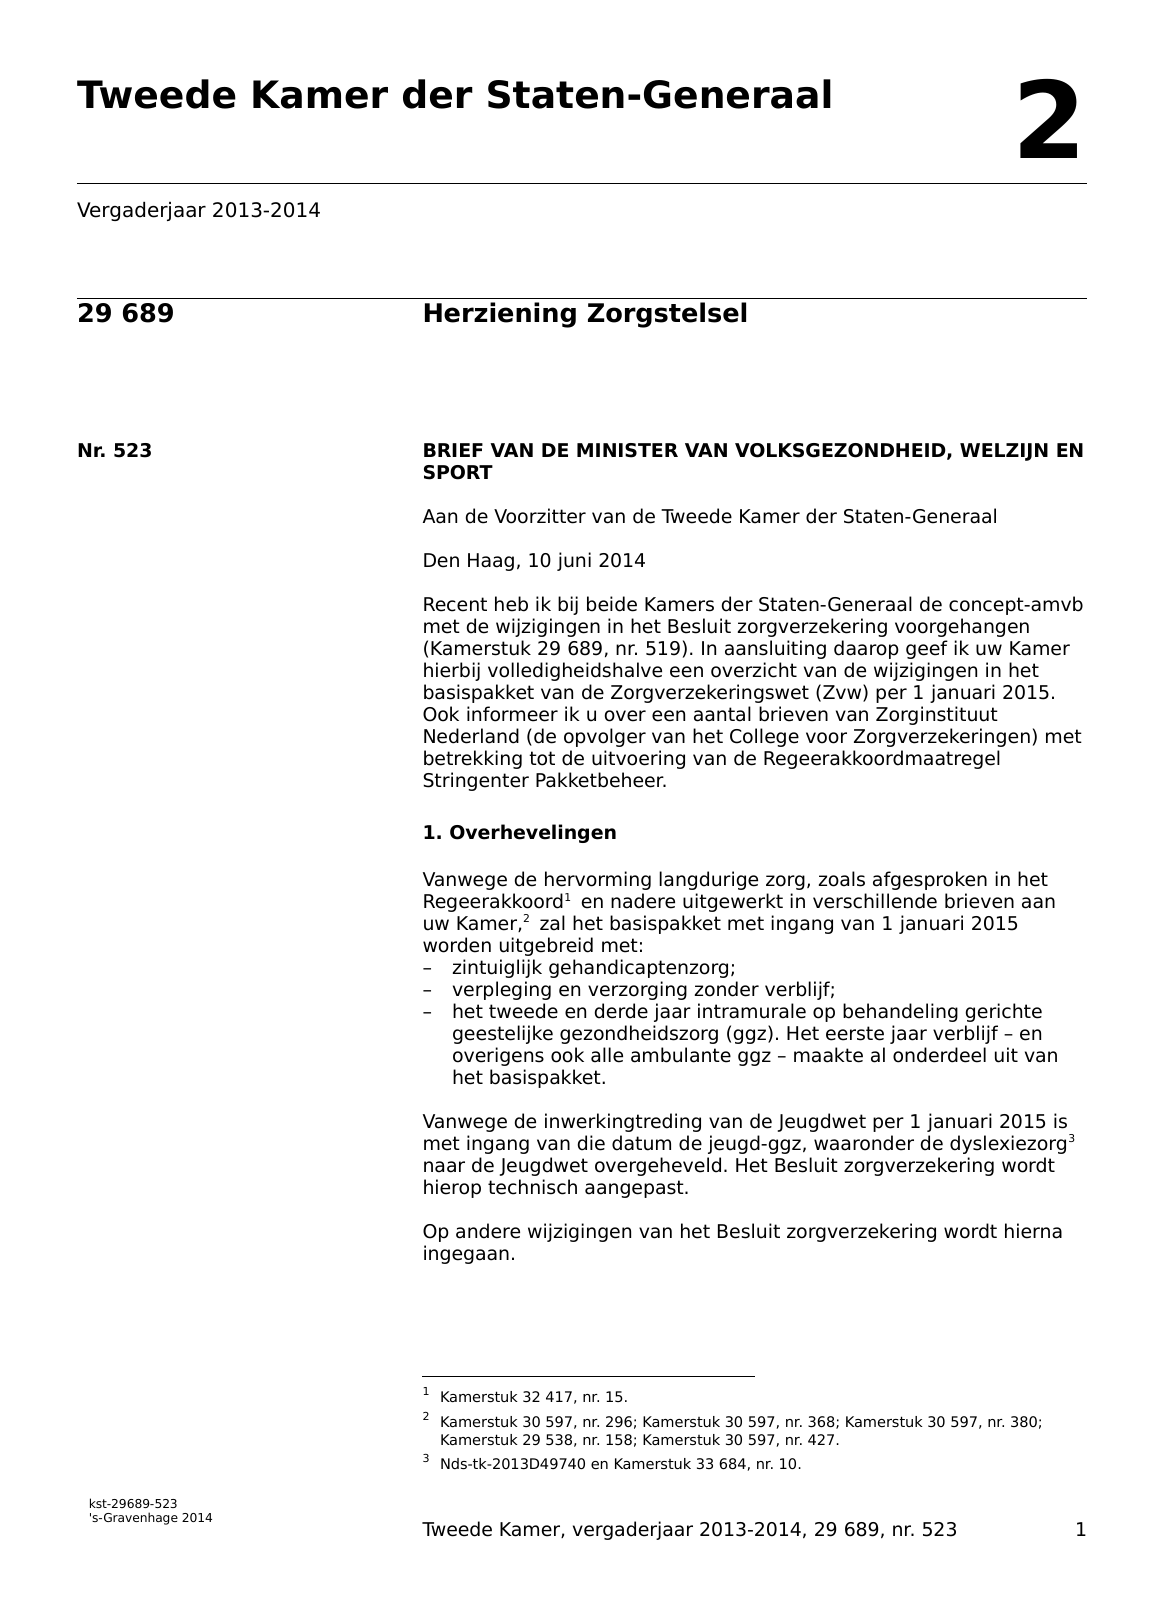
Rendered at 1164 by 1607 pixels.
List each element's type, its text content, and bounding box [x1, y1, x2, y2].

text – zintuiglijk gehandicaptenzorg; [422, 957, 1087, 979]
table_header 2 [886, 59, 1087, 183]
text – verpleging en verzorging zonder verblijf; [422, 979, 1087, 1001]
text Recent heb ik bij beide Kamers der Staten-Generaal de concept-amvb met de wijzigingen in het Besluit zorgverzekering voorgehangen (Kamerstuk 29 689, nr. 519). In aansluiting daarop geef ik uw Kamer hierbij volledigheidshalve een overzicht van de wijzigingen in het basispakket van de Zorgverzekeringswet (Zvw) per 1 januari 2015. Ook informeer ik u over een aantal brieven van Zorginstituut Nederland (de opvolger van het College voor Zorgverzekeringen) met betrekking tot de uitvoering van de Regeerakkoordmaatregel Stringenter Pakketbeheer. [422, 594, 1087, 792]
text – het tweede en derde jaar intramurale op behandeling gerichte geestelijke gezondheidszorg (ggz). Het eerste jaar verblijf – en overigens ook alle ambulante ggz – maakte al onderdeel uit van het basispakket. [422, 1001, 1087, 1089]
subtitle 1. Overhevelingen [422, 822, 1087, 844]
table_header Tweede Kamer der Staten-Generaal [77, 59, 886, 183]
text kst-29689-523 [88, 1497, 323, 1511]
text Aan de Voorzitter van de Tweede Kamer der Staten-Generaal [422, 506, 1087, 528]
text 's-Gravenhage 2014 [88, 1511, 323, 1525]
text Den Haag, 10 juni 2014 [422, 550, 1087, 572]
text Op andere wijzigingen van het Besluit zorgverzekering wordt hierna ingegaan. [422, 1221, 1087, 1265]
subtitle Nr. 523 BRIEF VAN DE MINISTER VAN VOLKSGEZONDHEID, WELZIJN EN SPORT [77, 440, 1087, 484]
text Vanwege de hervorming langdurige zorg, zoals afgesproken in het Regeerakkoord en nadere uitgewerkt in verschillende brieven aan uw Kamer, zal het basispakket met ingang van 1 januari 2015 worden uitgebreid met: [422, 869, 1087, 957]
subtitle 29 689 Herziening Zorgstelsel [77, 299, 1087, 329]
text Vanwege de inwerkingtreding van de Jeugdwet per 1 januari 2015 is met ingang van die datum de jeugd-ggz, waaronder de dyslexiezorg naar de Jeugdwet overgeheveld. Het Besluit zorgverzekering wordt hierop technisch aangepast. [422, 1111, 1087, 1199]
text Kamerstuk 30 597, nr. 296; Kamerstuk 30 597, nr. 368; Kamerstuk 30 597, nr. 380; Kamerstuk 29 538, nr. 158; Kamerstuk 30 597, nr. 427. [422, 1410, 1087, 1449]
text Kamerstuk 32 417, nr. 15. [422, 1385, 1087, 1407]
table_cell Vergaderjaar 2013-2014 [77, 184, 1087, 298]
text Nds-tk-2013D49740 en Kamerstuk 33 684, nr. 10. [422, 1452, 1087, 1474]
